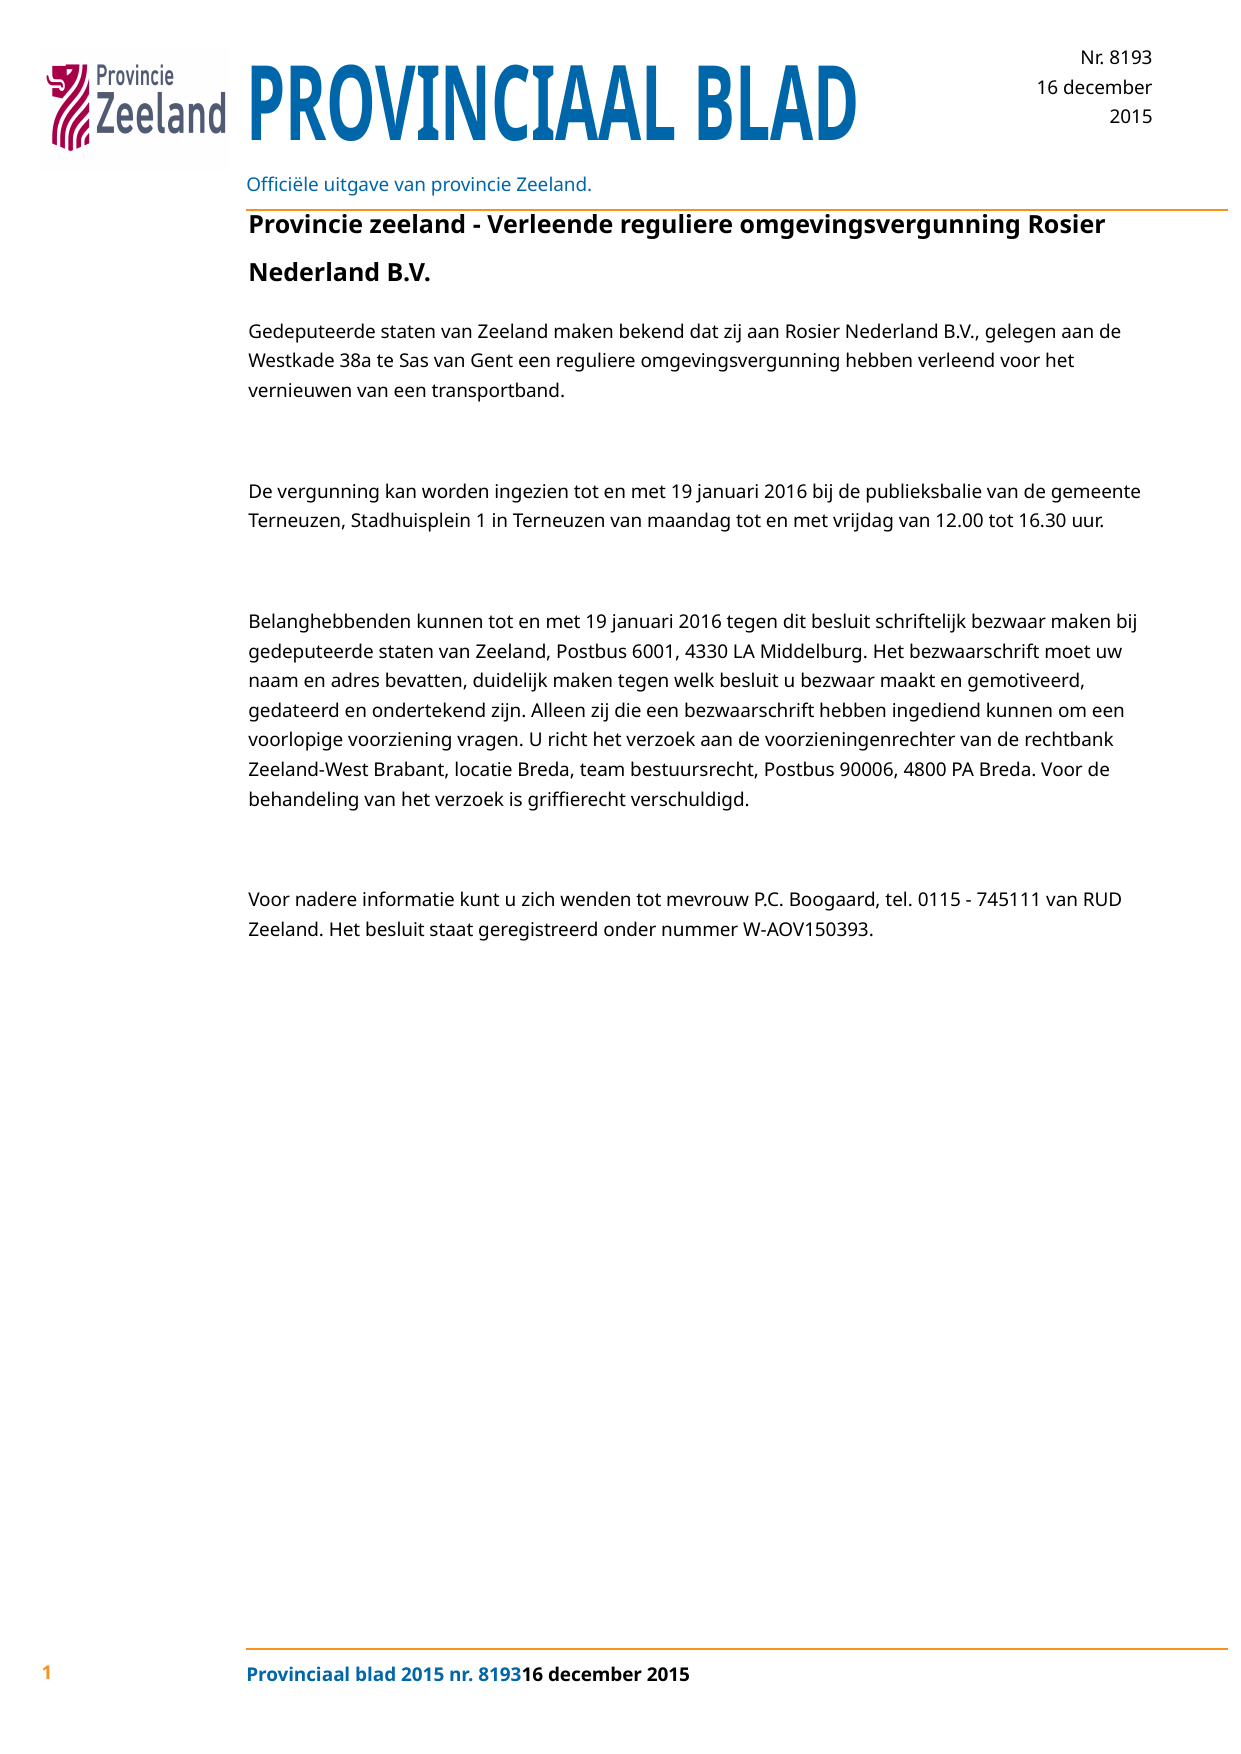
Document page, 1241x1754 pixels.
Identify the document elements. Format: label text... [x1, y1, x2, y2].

text Voor nadere informatie kunt u zich wenden tot mevrouw P.C. Boogaard, tel. 0115 - 745111 van RUD Zeeland. Het besluit staat geregistreerd onder nummer W-AOV150393. [248, 887, 1152, 942]
text Provincie zeeland - Verleende reguliere omgevingsvergunning Rosier Nederland B.V. [248, 211, 1152, 288]
text De vergunning kan worden ingezien tot en met 19 januari 2016 bij de publieksbalie van de gemeente Terneuzen, Stadhuisplein 1 in Terneuzen van maandag tot en met vrijdag van 12.00 tot 16.30 uur. [248, 478, 1152, 533]
picture [41, 47, 231, 172]
text Gedeputeerde staten van Zeeland maken bekend dat zij aan Rosier Nederland B.V., gelegen aan de Westkade 38a te Sas van Gent een reguliere omgevingsvergunning hebben verleend voor het vernieuwen van een transportband. [248, 318, 1152, 403]
text Belanghebbenden kunnen tot en met 19 januari 2016 tegen dit besluit schriftelijk bezwaar maken bij gedeputeerde staten van Zeeland, Postbus 6001, 4330 LA Middelburg. Het bezwaarschrift moet uw naam en adres bevatten, duidelijk maken tegen welk besluit u bezwaar maakt en gemotiveerd, gedateerd en ondertekend zijn. Alleen zij die een bezwaarschrift hebben ingediend kunnen om een voorlopige voorziening vragen. U richt het verzoek aan de voorzieningenrechter van de rechtbank Zeeland-West Brabant, locatie Breda, team bestuursrecht, Postbus 90006, 4800 PA Breda. Voor de behandeling van het verzoek is griffierecht verschuldigd. [248, 608, 1152, 812]
